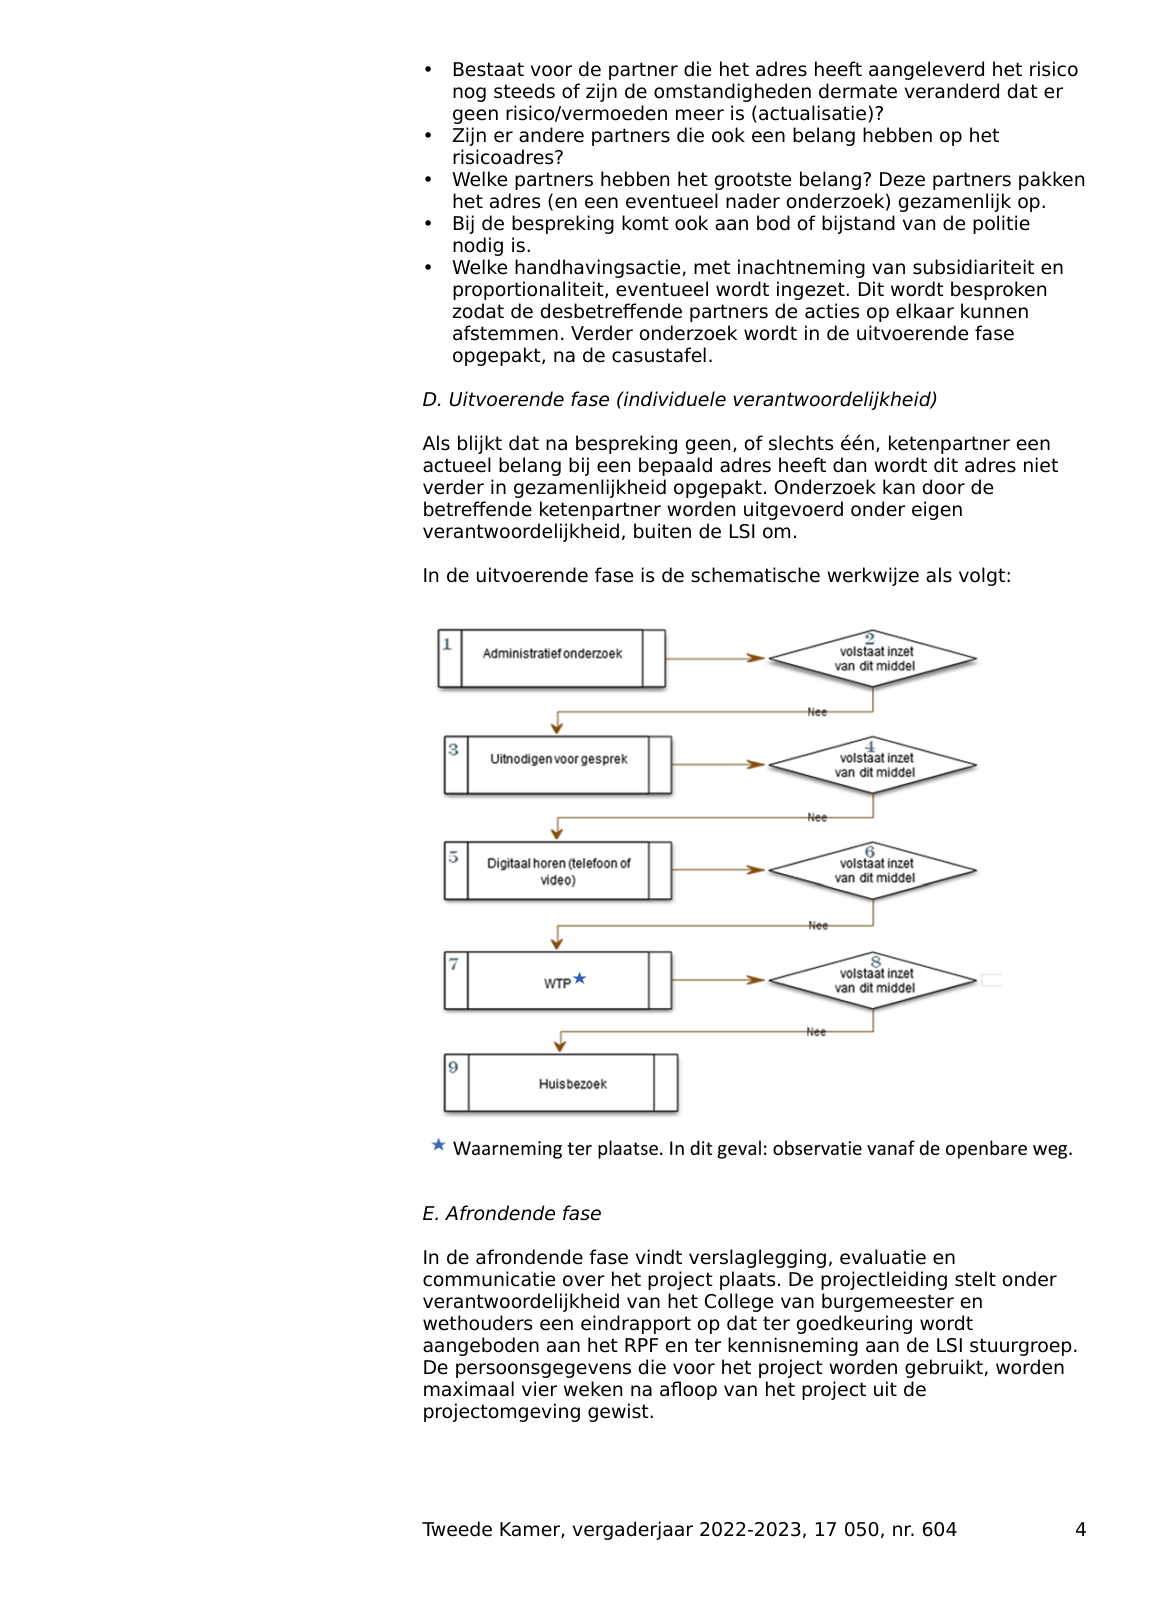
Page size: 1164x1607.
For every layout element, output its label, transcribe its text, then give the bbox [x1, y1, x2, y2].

picture [422, 609, 1072, 1159]
text • Bij de bespreking komt ook aan bod of bijstand van de politie nodig is. [422, 213, 1087, 257]
text In de afrondende fase vindt verslaglegging, evaluatie en communicatie over het project plaats. De projectleiding stelt onder verantwoordelijkheid van het College van burgemeester en wethouders een eindrapport op dat ter goedkeuring wordt aangeboden aan het RPF en ter kennisneming aan de LSI stuurgroep. De persoonsgegevens die voor het project worden gebruikt, worden maximaal vier weken na afloop van het project uit de projectomgeving gewist. [422, 1247, 1087, 1423]
text Als blijkt dat na bespreking geen, of slechts één, ketenpartner een actueel belang bij een bepaald adres heeft dan wordt dit adres niet verder in gezamenlijkheid opgepakt. Onderzoek kan door de betreffende ketenpartner worden uitgevoerd onder eigen verantwoordelijkheid, buiten de LSI om. [422, 433, 1087, 543]
subtitle E. Afrondende fase [422, 1203, 1087, 1225]
text In de uitvoerende fase is de schematische werkwijze als volgt: [422, 565, 1087, 587]
subtitle D. Uitvoerende fase (individuele verantwoordelijkheid) [422, 389, 1087, 411]
text • Welke partners hebben het grootste belang? Deze partners pakken het adres (en een eventueel nader onderzoek) gezamenlijk op. [422, 169, 1087, 213]
text • Welke handhavingsactie, met inachtneming van subsidiariteit en proportionaliteit, eventueel wordt ingezet. Dit wordt besproken zodat de desbetreffende partners de acties op elkaar kunnen afstemmen. Verder onderzoek wordt in de uitvoerende fase opgepakt, na de casustafel. [422, 257, 1087, 367]
text • Zijn er andere partners die ook een belang hebben op het risicoadres? [422, 125, 1087, 169]
text • Bestaat voor de partner die het adres heeft aangeleverd het risico nog steeds of zijn de omstandigheden dermate veranderd dat er geen risico/vermoeden meer is (actualisatie)? [422, 59, 1087, 125]
